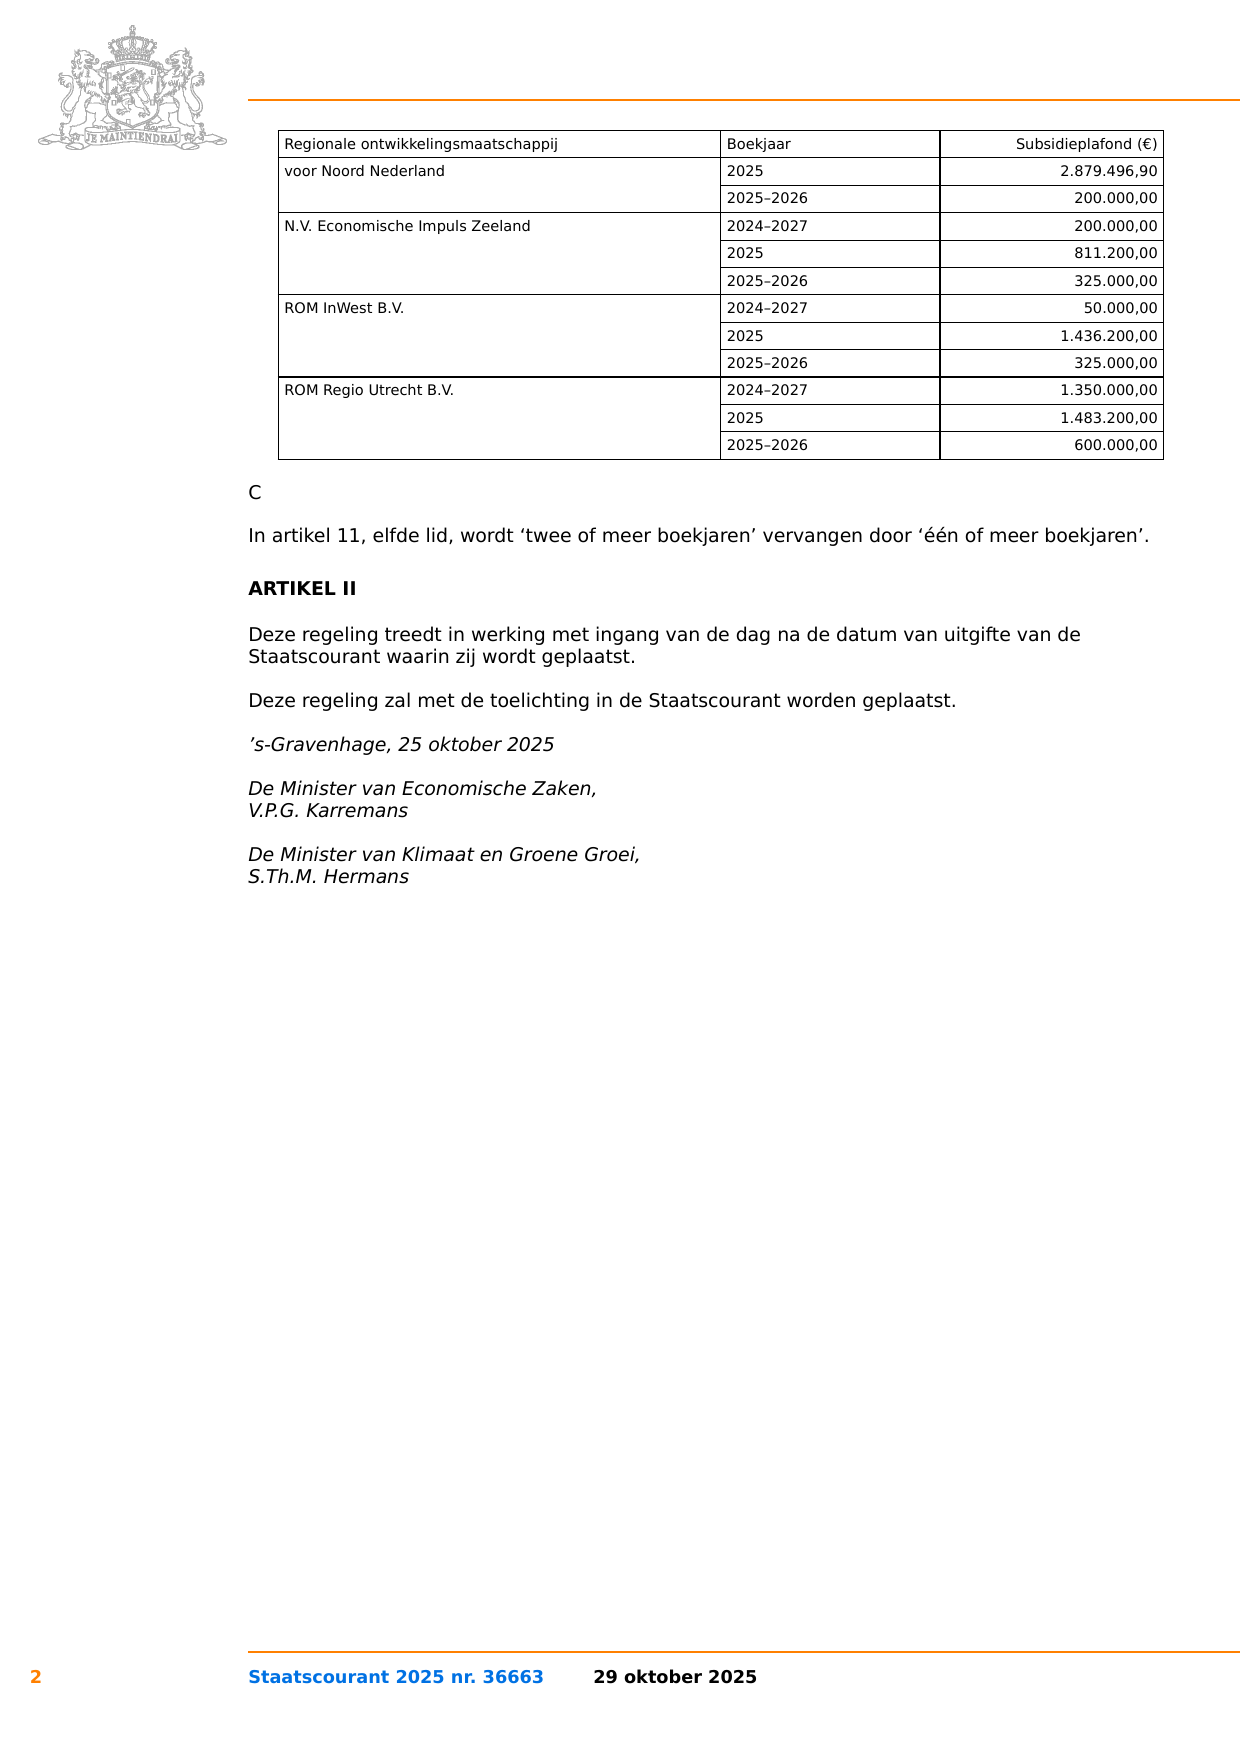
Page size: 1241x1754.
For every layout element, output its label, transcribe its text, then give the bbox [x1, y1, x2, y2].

table_cell 2025 [721, 323, 939, 349]
text Deze regeling zal met de toelichting in de Staatscourant worden geplaatst. [248, 690, 1163, 712]
picture [38, 25, 227, 150]
table_cell 2025 [721, 158, 939, 185]
table_cell 200.000,00 [941, 186, 1163, 212]
text In artikel 11, elfde lid, wordt ‘twee of meer boekjaren’ vervangen door ‘één of meer boekjaren’. [248, 525, 1163, 547]
text De Minister van Klimaat en Groene Groei, S.Th.M. Hermans [248, 844, 1163, 888]
table_cell N.V. Economische Impuls Zeeland [279, 213, 720, 294]
table_cell voor Noord Nederland [279, 158, 720, 212]
table_cell ROM InWest B.V. [279, 295, 720, 376]
table_cell 1.350.000,00 [941, 378, 1163, 404]
table_header Regionale ontwikkelingsmaatschappij [279, 131, 720, 157]
table_cell 2024–2027 [721, 213, 939, 239]
table_cell 325.000,00 [941, 350, 1163, 376]
table_cell 200.000,00 [941, 213, 1163, 239]
table_cell 2025–2026 [721, 268, 939, 294]
table_cell 2025–2026 [721, 186, 939, 212]
table_cell ROM Regio Utrecht B.V. [279, 378, 720, 459]
table_cell 2024–2027 [721, 295, 939, 322]
table_cell 600.000,00 [941, 432, 1163, 459]
table_cell 1.436.200,00 [941, 323, 1163, 349]
table_cell 2.879.496,90 [941, 158, 1163, 185]
table_header Boekjaar [721, 131, 939, 157]
table_cell 2025–2026 [721, 350, 939, 376]
table_cell 50.000,00 [941, 295, 1163, 322]
table_cell 811.200,00 [941, 241, 1163, 267]
table_cell 325.000,00 [941, 268, 1163, 294]
text C [248, 482, 1163, 503]
text Deze regeling treedt in werking met ingang van de dag na de datum van uitgifte van de Staatscourant waarin zij wordt geplaatst. [248, 624, 1163, 668]
table_cell 2025 [721, 405, 939, 431]
text ’s-Gravenhage, 25 oktober 2025 [248, 734, 1163, 756]
table_cell 2025 [721, 241, 939, 267]
table_cell 1.483.200,00 [941, 405, 1163, 431]
text De Minister van Economische Zaken, V.P.G. Karremans [248, 778, 1163, 822]
table_header Subsidieplafond (€) [941, 131, 1163, 157]
table_cell 2025–2026 [721, 432, 939, 459]
subtitle ARTIKEL II [248, 577, 1163, 599]
table_cell 2024–2027 [721, 378, 939, 404]
